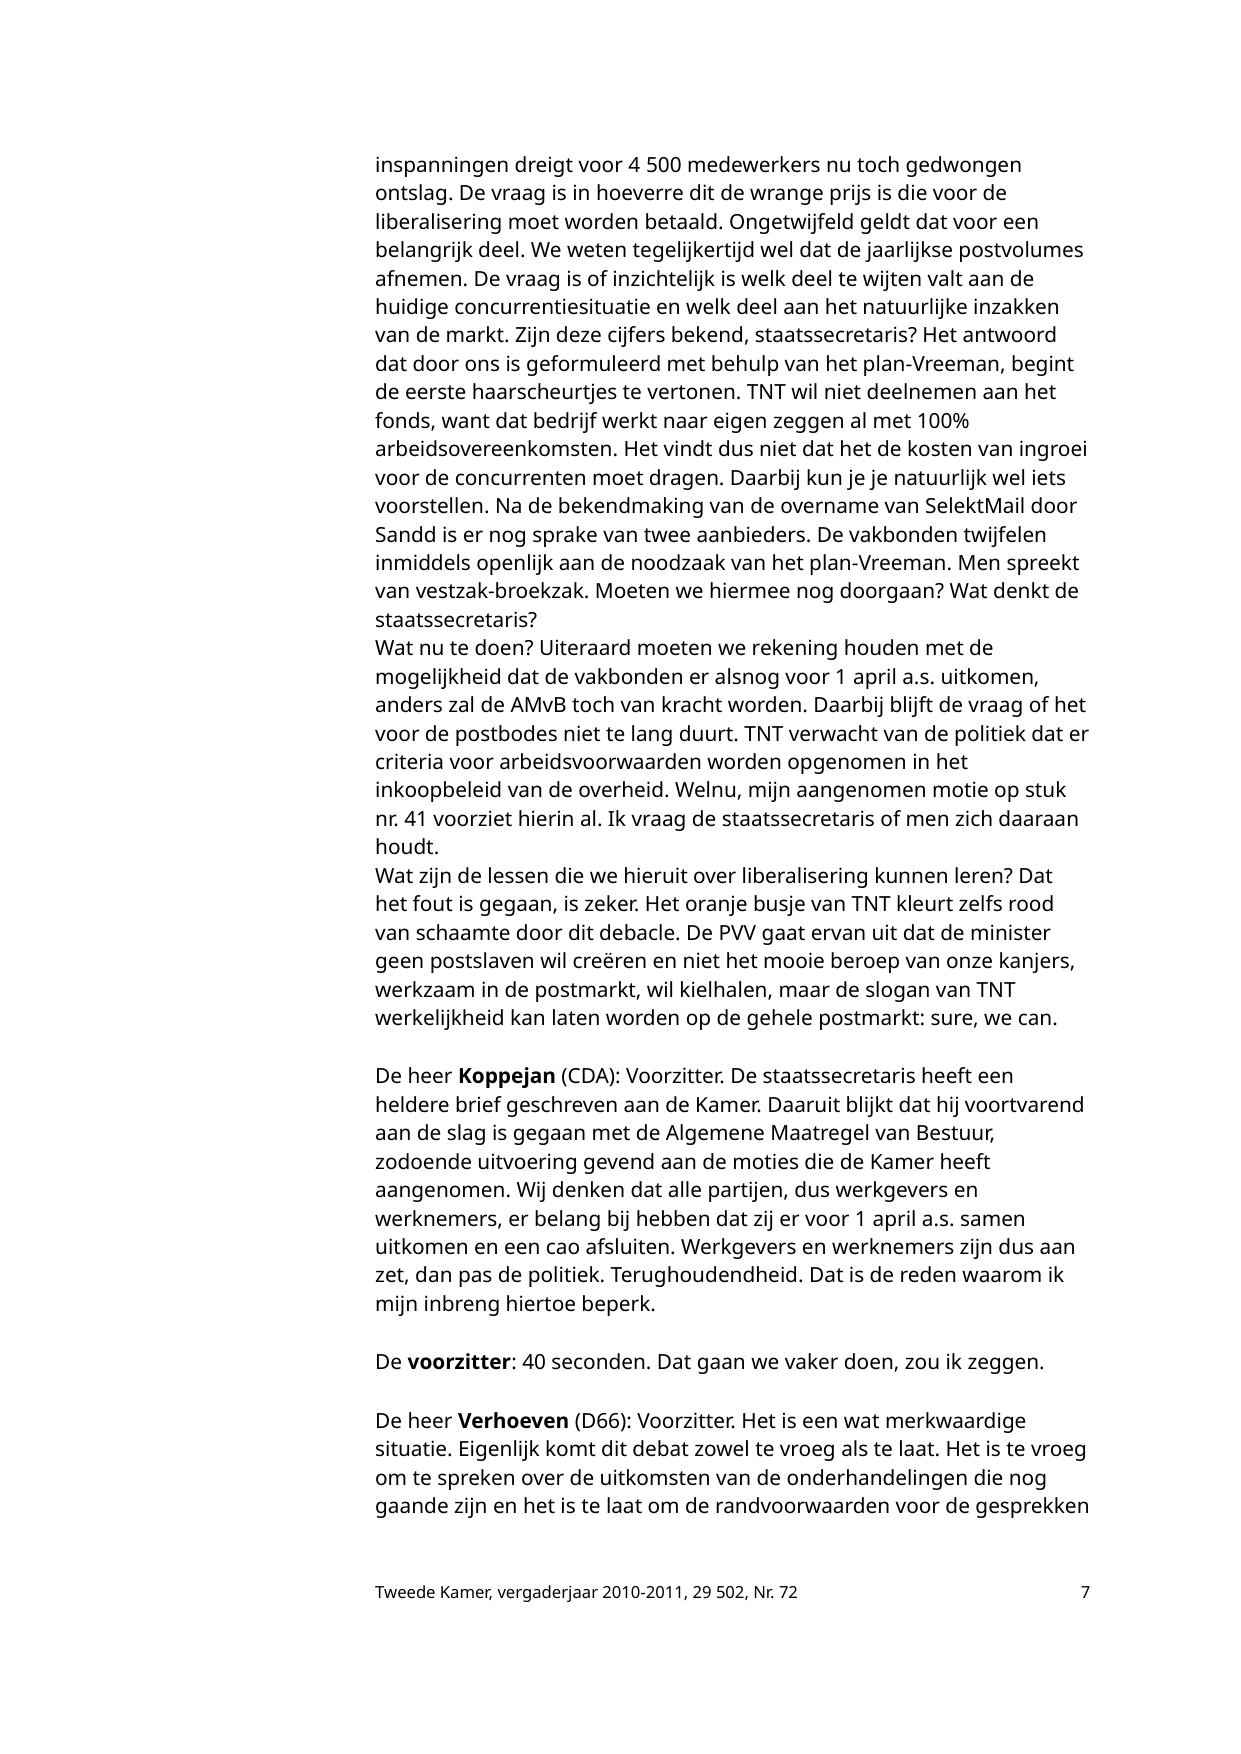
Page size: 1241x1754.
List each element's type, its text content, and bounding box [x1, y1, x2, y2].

text De heer Verhoeven (D66): Voorzitter. Het is een wat merkwaardige situatie. Eigenlijk komt dit debat zowel te vroeg als te laat. Het is te vroeg om te spreken over de uitkomsten van de onderhandelingen die nog gaande zijn en het is te laat om de randvoorwaarden voor de gesprekken [375, 1406, 1090, 1520]
text De voorzitter: 40 seconden. Dat gaan we vaker doen, zou ik zeggen. [375, 1347, 1090, 1376]
text Wat zijn de lessen die we hieruit over liberalisering kunnen leren? Dat het fout is gegaan, is zeker. Het oranje busje van TNT kleurt zelfs rood van schaamte door dit debacle. De PVV gaat ervan uit dat de minister geen postslaven wil creëren en niet het mooie beroep van onze kanjers, werkzaam in de postmarkt, wil kielhalen, maar de slogan van TNT werkelijkheid kan laten worden op de gehele postmarkt: sure, we can. [375, 861, 1090, 1032]
text Wat nu te doen? Uiteraard moeten we rekening houden met de mogelijkheid dat de vakbonden er alsnog voor 1 april a.s. uitkomen, anders zal de AMvB toch van kracht worden. Daarbij blijft de vraag of het voor de postbodes niet te lang duurt. TNT verwacht van de politiek dat er criteria voor arbeidsvoorwaarden worden opgenomen in het inkoopbeleid van de overheid. Welnu, mijn aangenomen motie op stuk nr. 41 voorziet hierin al. Ik vraag de staatssecretaris of men zich daaraan houdt. [375, 633, 1090, 861]
text inspanningen dreigt voor 4 500 medewerkers nu toch gedwongen ontslag. De vraag is in hoeverre dit de wrange prijs is die voor de liberalisering moet worden betaald. Ongetwijfeld geldt dat voor een belangrijk deel. We weten tegelijkertijd wel dat de jaarlijkse postvolumes afnemen. De vraag is of inzichtelijk is welk deel te wijten valt aan de huidige concurrentiesituatie en welk deel aan het natuurlijke inzakken van de markt. Zijn deze cijfers bekend, staatssecretaris? Het antwoord dat door ons is geformuleerd met behulp van het plan-Vreeman, begint de eerste haarscheurtjes te vertonen. TNT wil niet deelnemen aan het fonds, want dat bedrijf werkt naar eigen zeggen al met 100% arbeidsovereenkomsten. Het vindt dus niet dat het de kosten van ingroei voor de concurrenten moet dragen. Daarbij kun je je natuurlijk wel iets voorstellen. Na de bekendmaking van de overname van SelektMail door Sandd is er nog sprake van twee aanbieders. De vakbonden twijfelen inmiddels openlijk aan de noodzaak van het plan-Vreeman. Men spreekt van vestzak-broekzak. Moeten we hiermee nog doorgaan? Wat denkt de staatssecretaris? [375, 150, 1090, 633]
text De heer Koppejan (CDA): Voorzitter. De staatssecretaris heeft een heldere brief geschreven aan de Kamer. Daaruit blijkt dat hij voortvarend aan de slag is gegaan met de Algemene Maatregel van Bestuur, zodoende uitvoering gevend aan de moties die de Kamer heeft aangenomen. Wij denken dat alle partijen, dus werkgevers en werknemers, er belang bij hebben dat zij er voor 1 april a.s. samen uitkomen en een cao afsluiten. Werkgevers en werknemers zijn dus aan zet, dan pas de politiek. Terughoudendheid. Dat is de reden waarom ik mijn inbreng hiertoe beperk. [375, 1062, 1090, 1317]
